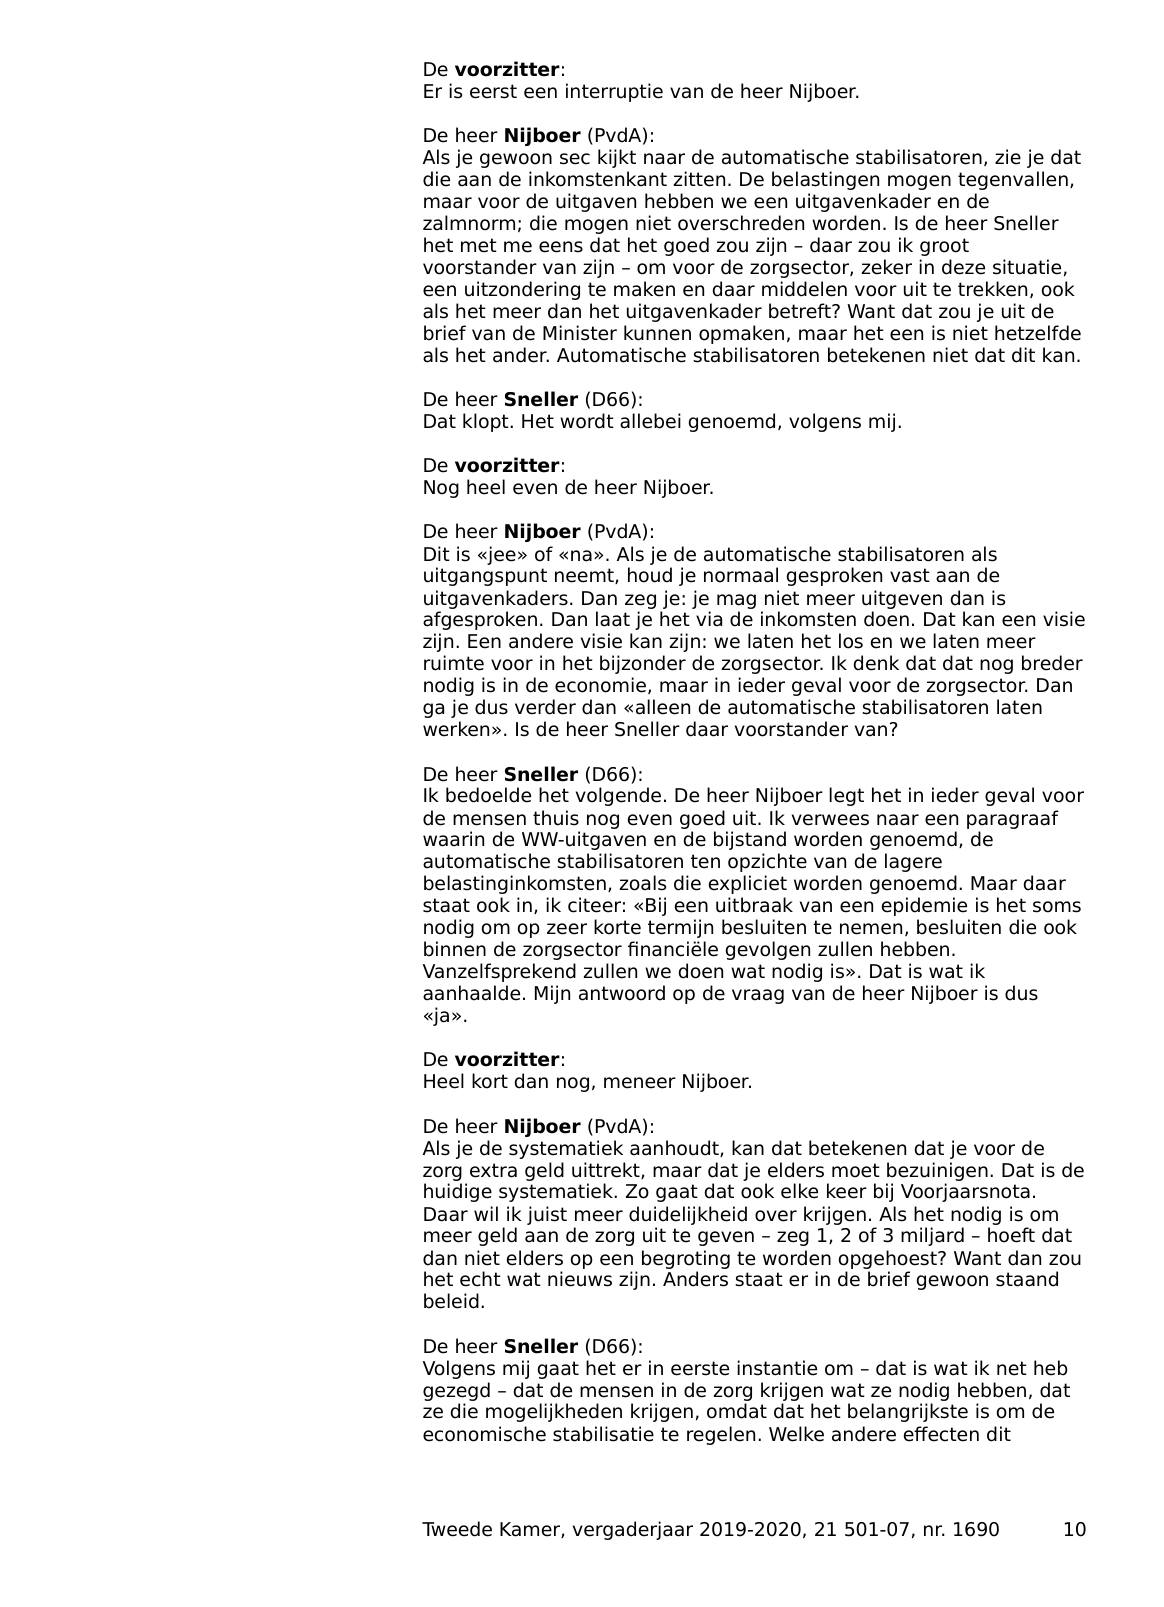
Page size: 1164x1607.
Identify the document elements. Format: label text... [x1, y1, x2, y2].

text Ik bedoelde het volgende. De heer Nijboer legt het in ieder geval voor de mensen thuis nog even goed uit. Ik verwees naar een paragraaf waarin de WW-uitgaven en de bijstand worden genoemd, de automatische stabilisatoren ten opzichte van de lagere belastinginkomsten, zoals die expliciet worden genoemd. Maar daar staat ook in, ik citeer: «Bij een uitbraak van een epidemie is het soms nodig om op zeer korte termijn besluiten te nemen, besluiten die ook binnen de zorgsector financiële gevolgen zullen hebben. Vanzelfsprekend zullen we doen wat nodig is». Dat is wat ik aanhaalde. Mijn antwoord op de vraag van de heer Nijboer is dus «ja». [422, 785, 1087, 1027]
text De voorzitter: [422, 59, 1087, 81]
text De heer Sneller (D66): [422, 763, 1087, 785]
text De heer Sneller (D66): [422, 1336, 1087, 1357]
text De heer Nijboer (PvdA): [422, 1116, 1087, 1137]
text Als je de systematiek aanhoudt, kan dat betekenen dat je voor de zorg extra geld uittrekt, maar dat je elders moet bezuinigen. Dat is de huidige systematiek. Zo gaat dat ook elke keer bij Voorjaarsnota. Daar wil ik juist meer duidelijkheid over krijgen. Als het nodig is om meer geld aan de zorg uit te geven – zeg 1, 2 of 3 miljard – hoeft dat dan niet elders op een begroting te worden opgehoest? Want dan zou het echt wat nieuws zijn. Anders staat er in de brief gewoon staand beleid. [422, 1137, 1087, 1313]
text De heer Nijboer (PvdA): [422, 125, 1087, 147]
text Nog heel even de heer Nijboer. [422, 477, 1087, 499]
text De voorzitter: [422, 1049, 1087, 1071]
text Dat klopt. Het wordt allebei genoemd, volgens mij. [422, 411, 1087, 433]
text Als je gewoon sec kijkt naar de automatische stabilisatoren, zie je dat die aan de inkomstenkant zitten. De belastingen mogen tegenvallen, maar voor de uitgaven hebben we een uitgavenkader en de zalmnorm; die mogen niet overschreden worden. Is de heer Sneller het met me eens dat het goed zou zijn – daar zou ik groot voorstander van zijn – om voor de zorgsector, zeker in deze situatie, een uitzondering te maken en daar middelen voor uit te trekken, ook als het meer dan het uitgavenkader betreft? Want dat zou je uit de brief van de Minister kunnen opmaken, maar het een is niet hetzelfde als het ander. Automatische stabilisatoren betekenen niet dat dit kan. [422, 147, 1087, 367]
text De heer Nijboer (PvdA): [422, 521, 1087, 543]
text Volgens mij gaat het er in eerste instantie om – dat is wat ik net heb gezegd – dat de mensen in de zorg krijgen wat ze nodig hebben, dat ze die mogelijkheden krijgen, omdat dat het belangrijkste is om de economische stabilisatie te regelen. Welke andere effecten dit [422, 1357, 1087, 1445]
text Er is eerst een interruptie van de heer Nijboer. [422, 81, 1087, 103]
text Dit is «jee» of «na». Als je de automatische stabilisatoren als uitgangspunt neemt, houd je normaal gesproken vast aan de uitgavenkaders. Dan zeg je: je mag niet meer uitgeven dan is afgesproken. Dan laat je het via de inkomsten doen. Dat kan een visie zijn. Een andere visie kan zijn: we laten het los en we laten meer ruimte voor in het bijzonder de zorgsector. Ik denk dat dat nog breder nodig is in de economie, maar in ieder geval voor de zorgsector. Dan ga je dus verder dan «alleen de automatische stabilisatoren laten werken». Is de heer Sneller daar voorstander van? [422, 543, 1087, 741]
text De heer Sneller (D66): [422, 389, 1087, 411]
text Heel kort dan nog, meneer Nijboer. [422, 1071, 1087, 1093]
text De voorzitter: [422, 455, 1087, 477]
